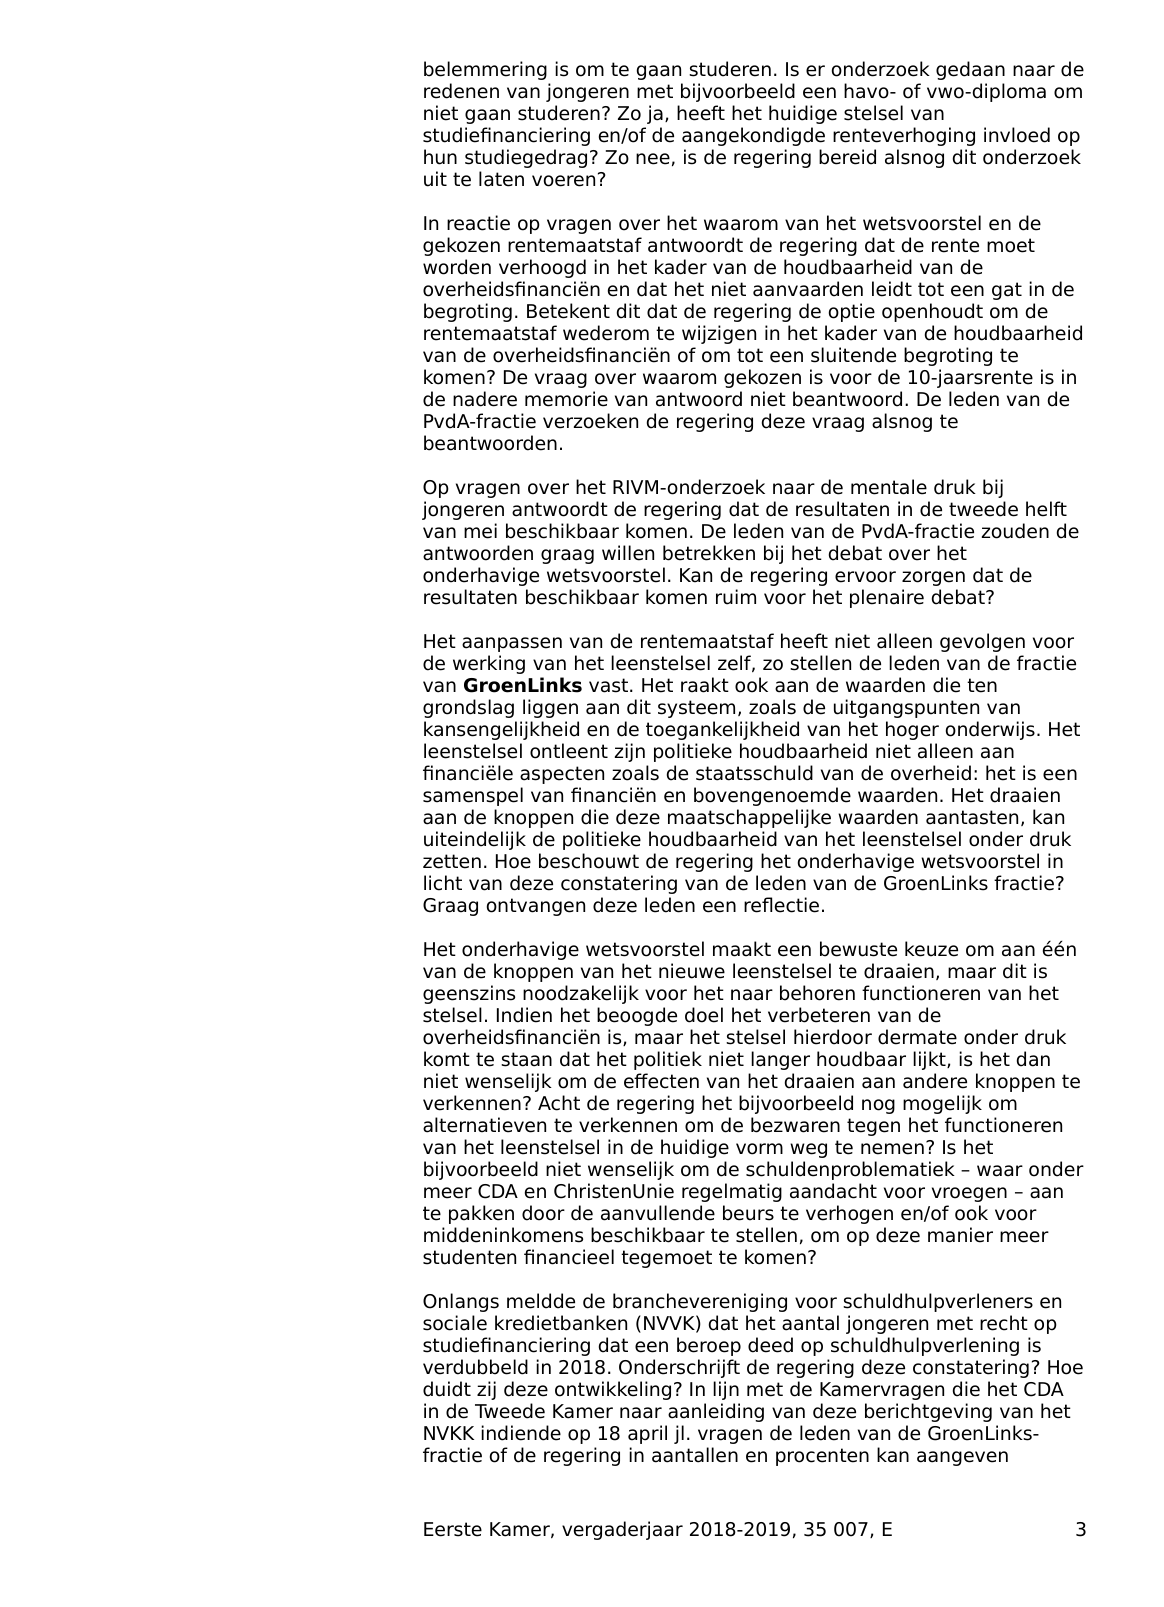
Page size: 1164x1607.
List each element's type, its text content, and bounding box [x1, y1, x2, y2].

text belemmering is om te gaan studeren. Is er onderzoek gedaan naar de redenen van jongeren met bijvoorbeeld een havo- of vwo-diploma om niet gaan studeren? Zo ja, heeft het huidige stelsel van studiefinanciering en/of de aangekondigde renteverhoging invloed op hun studiegedrag? Zo nee, is de regering bereid alsnog dit onderzoek uit te laten voeren? [422, 59, 1087, 191]
text Het onderhavige wetsvoorstel maakt een bewuste keuze om aan één van de knoppen van het nieuwe leenstelsel te draaien, maar dit is geenszins noodzakelijk voor het naar behoren functioneren van het stelsel. Indien het beoogde doel het verbeteren van de overheidsfinanciën is, maar het stelsel hierdoor dermate onder druk komt te staan dat het politiek niet langer houdbaar lijkt, is het dan niet wenselijk om de effecten van het draaien aan andere knoppen te verkennen? Acht de regering het bijvoorbeeld nog mogelijk om alternatieven te verkennen om de bezwaren tegen het functioneren van het leenstelsel in de huidige vorm weg te nemen? Is het bijvoorbeeld niet wenselijk om de schuldenproblematiek – waar onder meer CDA en ChristenUnie regelmatig aandacht voor vroegen – aan te pakken door de aanvullende beurs te verhogen en/of ook voor middeninkomens beschikbaar te stellen, om op deze manier meer studenten financieel tegemoet te komen? [422, 939, 1087, 1269]
text Onlangs meldde de branchevereniging voor schuldhulpverleners en sociale kredietbanken (NVVK) dat het aantal jongeren met recht op studiefinanciering dat een beroep deed op schuldhulpverlening is verdubbeld in 2018. Onderschrijft de regering deze constatering? Hoe duidt zij deze ontwikkeling? In lijn met de Kamervragen die het CDA in de Tweede Kamer naar aanleiding van deze berichtgeving van het NVKK indiende op 18 april jl. vragen de leden van de GroenLinks-fractie of de regering in aantallen en procenten kan aangeven [422, 1291, 1087, 1467]
text In reactie op vragen over het waarom van het wetsvoorstel en de gekozen rentemaatstaf antwoordt de regering dat de rente moet worden verhoogd in het kader van de houdbaarheid van de overheidsfinanciën en dat het niet aanvaarden leidt tot een gat in de begroting. Betekent dit dat de regering de optie openhoudt om de rentemaatstaf wederom te wijzigen in het kader van de houdbaarheid van de overheidsfinanciën of om tot een sluitende begroting te komen? De vraag over waarom gekozen is voor de 10-jaarsrente is in de nadere memorie van antwoord niet beantwoord. De leden van de PvdA-fractie verzoeken de regering deze vraag alsnog te beantwoorden. [422, 213, 1087, 455]
text Op vragen over het RIVM-onderzoek naar de mentale druk bij jongeren antwoordt de regering dat de resultaten in de tweede helft van mei beschikbaar komen. De leden van de PvdA-fractie zouden de antwoorden graag willen betrekken bij het debat over het onderhavige wetsvoorstel. Kan de regering ervoor zorgen dat de resultaten beschikbaar komen ruim voor het plenaire debat? [422, 477, 1087, 609]
text Het aanpassen van de rentemaatstaf heeft niet alleen gevolgen voor de werking van het leenstelsel zelf, zo stellen de leden van de fractie van GroenLinks vast. Het raakt ook aan de waarden die ten grondslag liggen aan dit systeem, zoals de uitgangspunten van kansengelijkheid en de toegankelijkheid van het hoger onderwijs. Het leenstelsel ontleent zijn politieke houdbaarheid niet alleen aan financiële aspecten zoals de staatsschuld van de overheid: het is een samenspel van financiën en bovengenoemde waarden. Het draaien aan de knoppen die deze maatschappelijke waarden aantasten, kan uiteindelijk de politieke houdbaarheid van het leenstelsel onder druk zetten. Hoe beschouwt de regering het onderhavige wetsvoorstel in licht van deze constatering van de leden van de GroenLinks fractie? Graag ontvangen deze leden een reflectie. [422, 631, 1087, 917]
